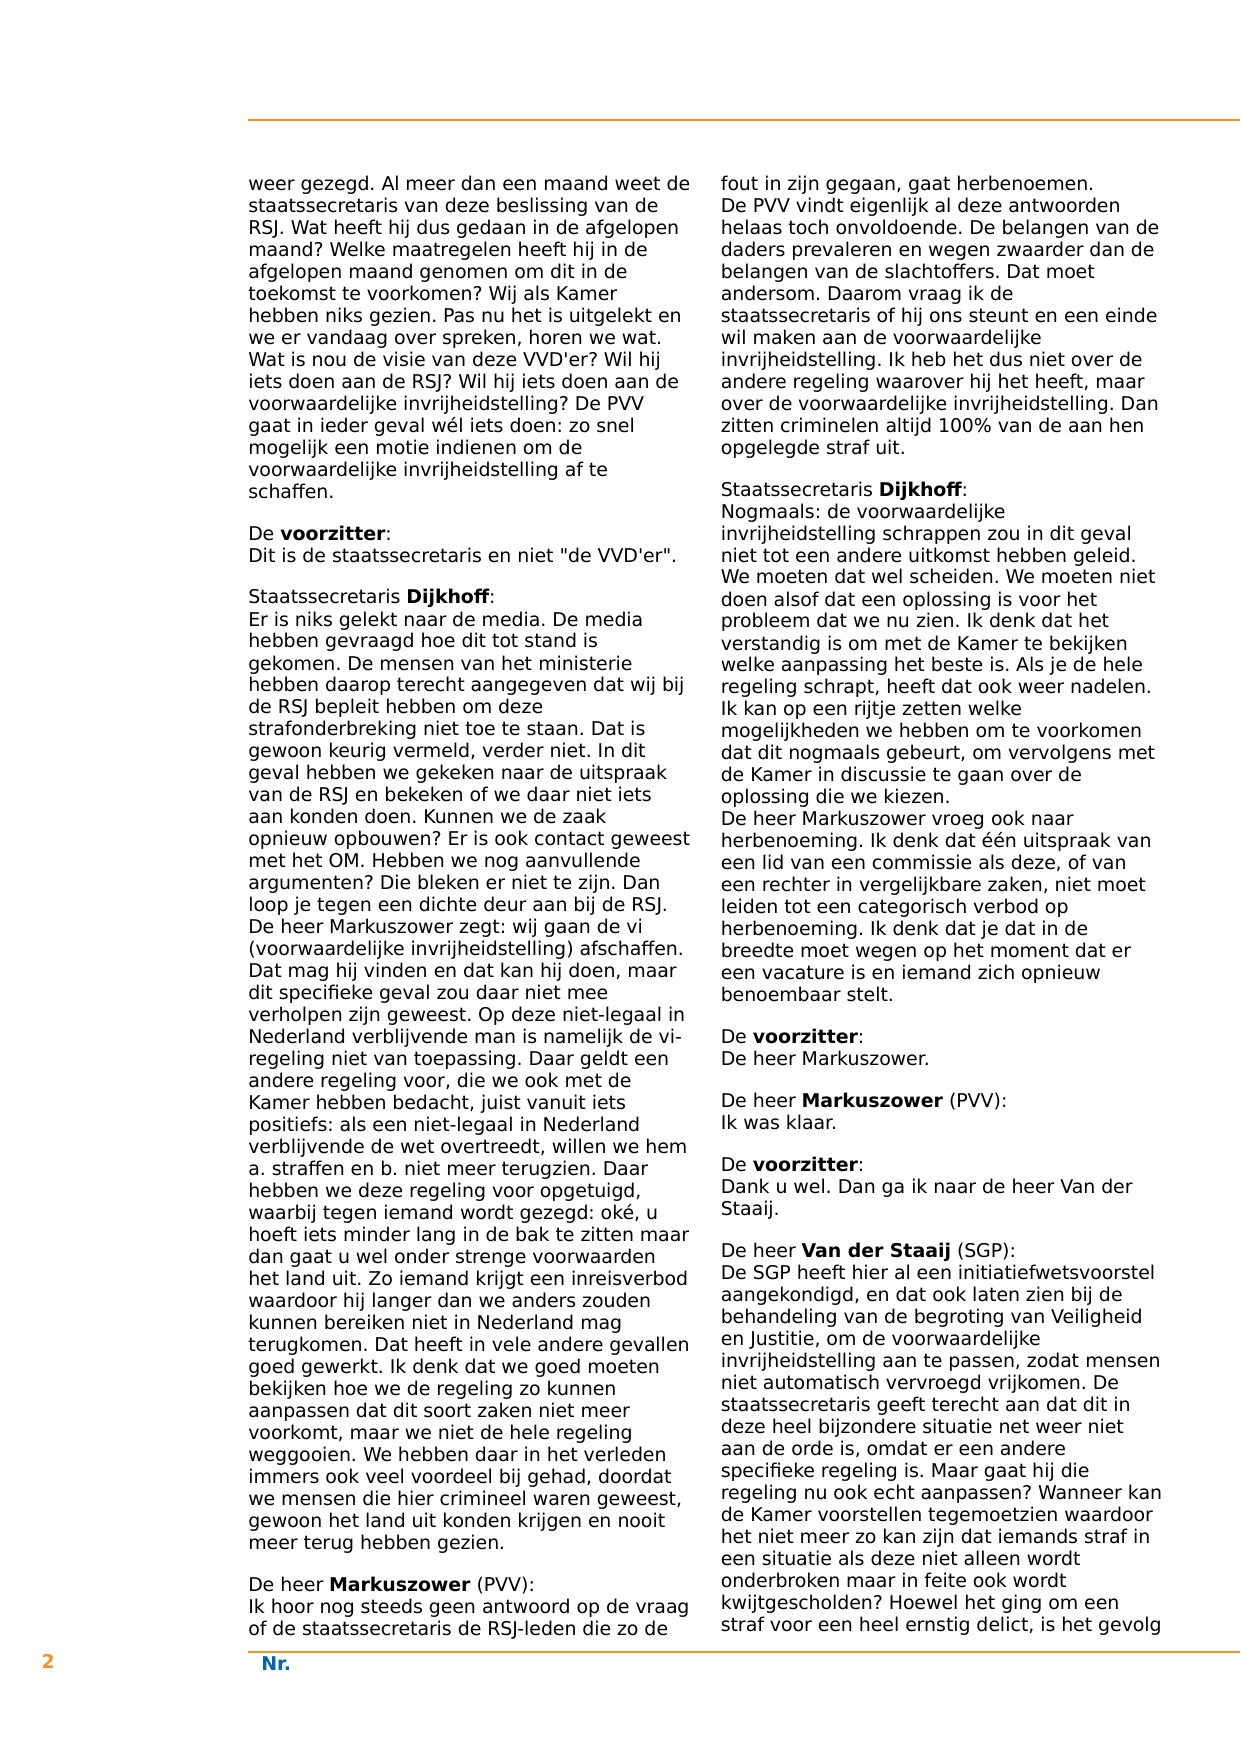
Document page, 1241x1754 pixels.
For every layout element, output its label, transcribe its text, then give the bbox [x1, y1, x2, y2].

text Nogmaals: de voorwaardelijke invrijheidstelling schrappen zou in dit geval niet tot een andere uitkomst hebben geleid. We moeten dat wel scheiden. We moeten niet doen alsof dat een oplossing is voor het probleem dat we nu zien. Ik denk dat het verstandig is om met de Kamer te bekijken welke aanpassing het beste is. Als je de hele regeling schrapt, heeft dat ook weer nadelen. Ik kan op een rijtje zetten welke mogelijkheden we hebben om te voorkomen dat dit nogmaals gebeurt, om vervolgens met de Kamer in discussie te gaan over de oplossing die we kiezen. [721, 501, 1163, 808]
text Er is niks gelekt naar de media. De media hebben gevraagd hoe dit tot stand is gekomen. De mensen van het ministerie hebben daarop terecht aangegeven dat wij bij de RSJ bepleit hebben om deze strafonderbreking niet toe te staan. Dat is gewoon keurig vermeld, verder niet. In dit geval hebben we gekeken naar de uitspraak van de RSJ en bekeken of we daar niet iets aan konden doen. Kunnen we de zaak opnieuw opbouwen? Er is ook contact geweest met het OM. Hebben we nog aanvullende argumenten? Die bleken er niet te zijn. Dan loop je tegen een dichte deur aan bij de RSJ. [248, 608, 691, 916]
text Ik was klaar. [721, 1112, 1163, 1134]
text Staatssecretaris Dijkhoff: [721, 478, 1163, 501]
text De voorzitter: [721, 1026, 1163, 1048]
text De heer Markuszower zegt: wij gaan de vi (voorwaardelijke invrijheidstelling) afschaffen. Dat mag hij vinden en dat kan hij doen, maar dit specifieke geval zou daar niet mee verholpen zijn geweest. Op deze niet-legaal in Nederland verblijvende man is namelijk de vi-regeling niet van toepassing. Daar geldt een andere regeling voor, die we ook met de Kamer hebben bedacht, juist vanuit iets positiefs: als een niet-legaal in Nederland verblijvende de wet overtreedt, willen we hem a. straffen en b. niet meer terugzien. Daar hebben we deze regeling voor opgetuigd, waarbij tegen iemand wordt gezegd: oké, u hoeft iets minder lang in de bak te zitten maar dan gaat u wel onder strenge voorwaarden het land uit. Zo iemand krijgt een inreisverbod waardoor hij langer dan we anders zouden kunnen bereiken niet in Nederland mag terugkomen. Dat heeft in vele andere gevallen goed gewerkt. Ik denk dat we goed moeten bekijken hoe we de regeling zo kunnen aanpassen dat dit soort zaken niet meer voorkomt, maar we niet de hele regeling weggooien. We hebben daar in het verleden immers ook veel voordeel bij gehad, doordat we mensen die hier crimineel waren geweest, gewoon het land uit konden krijgen en nooit meer terug hebben gezien. [248, 916, 691, 1553]
text fout in zijn gegaan, gaat herbenoemen. [721, 173, 1163, 195]
text Ik hoor nog steeds geen antwoord op de vraag of de staatssecretaris de RSJ-leden die zo de [248, 1596, 691, 1639]
text Staatssecretaris Dijkhoff: [248, 586, 691, 608]
text De SGP heeft hier al een initiatiefwetsvoorstel aangekondigd, en dat ook laten zien bij de behandeling van de begroting van Veiligheid en Justitie, om de voorwaardelijke invrijheidstelling aan te passen, zodat mensen niet automatisch vervroegd vrijkomen. De staatssecretaris geeft terecht aan dat dit in deze heel bijzondere situatie net weer niet aan de orde is, omdat er een andere specifieke regeling is. Maar gaat hij die regeling nu ook echt aanpassen? Wanneer kan de Kamer voorstellen tegemoetzien waardoor het niet meer zo kan zijn dat iemands straf in een situatie als deze niet alleen wordt onderbroken maar in feite ook wordt kwijtgescholden? Hoewel het ging om een straf voor een heel ernstig delict, is het gevolg [721, 1262, 1163, 1636]
text De heer Markuszower (PVV): [721, 1090, 1163, 1112]
text De heer Markuszower vroeg ook naar herbenoeming. Ik denk dat één uitspraak van een lid van een commissie als deze, of van een rechter in vergelijkbare zaken, niet moet leiden tot een categorisch verbod op herbenoeming. Ik denk dat je dat in de breedte moet wegen op het moment dat er een vacature is en iemand zich opnieuw benoembaar stelt. [721, 808, 1163, 1006]
text Dit is de staatssecretaris en niet "de VVD'er". [248, 544, 691, 566]
text Dank u wel. Dan ga ik naar de heer Van der Staaij. [721, 1176, 1163, 1220]
text De heer Van der Staaij (SGP): [721, 1240, 1163, 1262]
text De PVV vindt eigenlijk al deze antwoorden helaas toch onvoldoende. De belangen van de daders prevaleren en wegen zwaarder dan de belangen van de slachtoffers. Dat moet andersom. Daarom vraag ik de staatssecretaris of hij ons steunt en een einde wil maken aan de voorwaardelijke invrijheidstelling. Ik heb het dus niet over de andere regeling waarover hij het heeft, maar over de voorwaardelijke invrijheidstelling. Dan zitten criminelen altijd 100% van de aan hen opgelegde straf uit. [721, 195, 1163, 458]
text De heer Markuszower. [721, 1048, 1163, 1070]
text De voorzitter: [248, 522, 691, 544]
text De voorzitter: [721, 1154, 1163, 1176]
text De heer Markuszower (PVV): [248, 1573, 691, 1596]
text weer gezegd. Al meer dan een maand weet de staatssecretaris van deze beslissing van de RSJ. Wat heeft hij dus gedaan in de afgelopen maand? Welke maatregelen heeft hij in de afgelopen maand genomen om dit in de toekomst te voorkomen? Wij als Kamer hebben niks gezien. Pas nu het is uitgelekt en we er vandaag over spreken, horen we wat. Wat is nou de visie van deze VVD'er? Wil hij iets doen aan de RSJ? Wil hij iets doen aan de voorwaardelijke invrijheidstelling? De PVV gaat in ieder geval wél iets doen: zo snel mogelijk een motie indienen om de voorwaardelijke invrijheidstelling af te schaffen. [248, 173, 691, 502]
